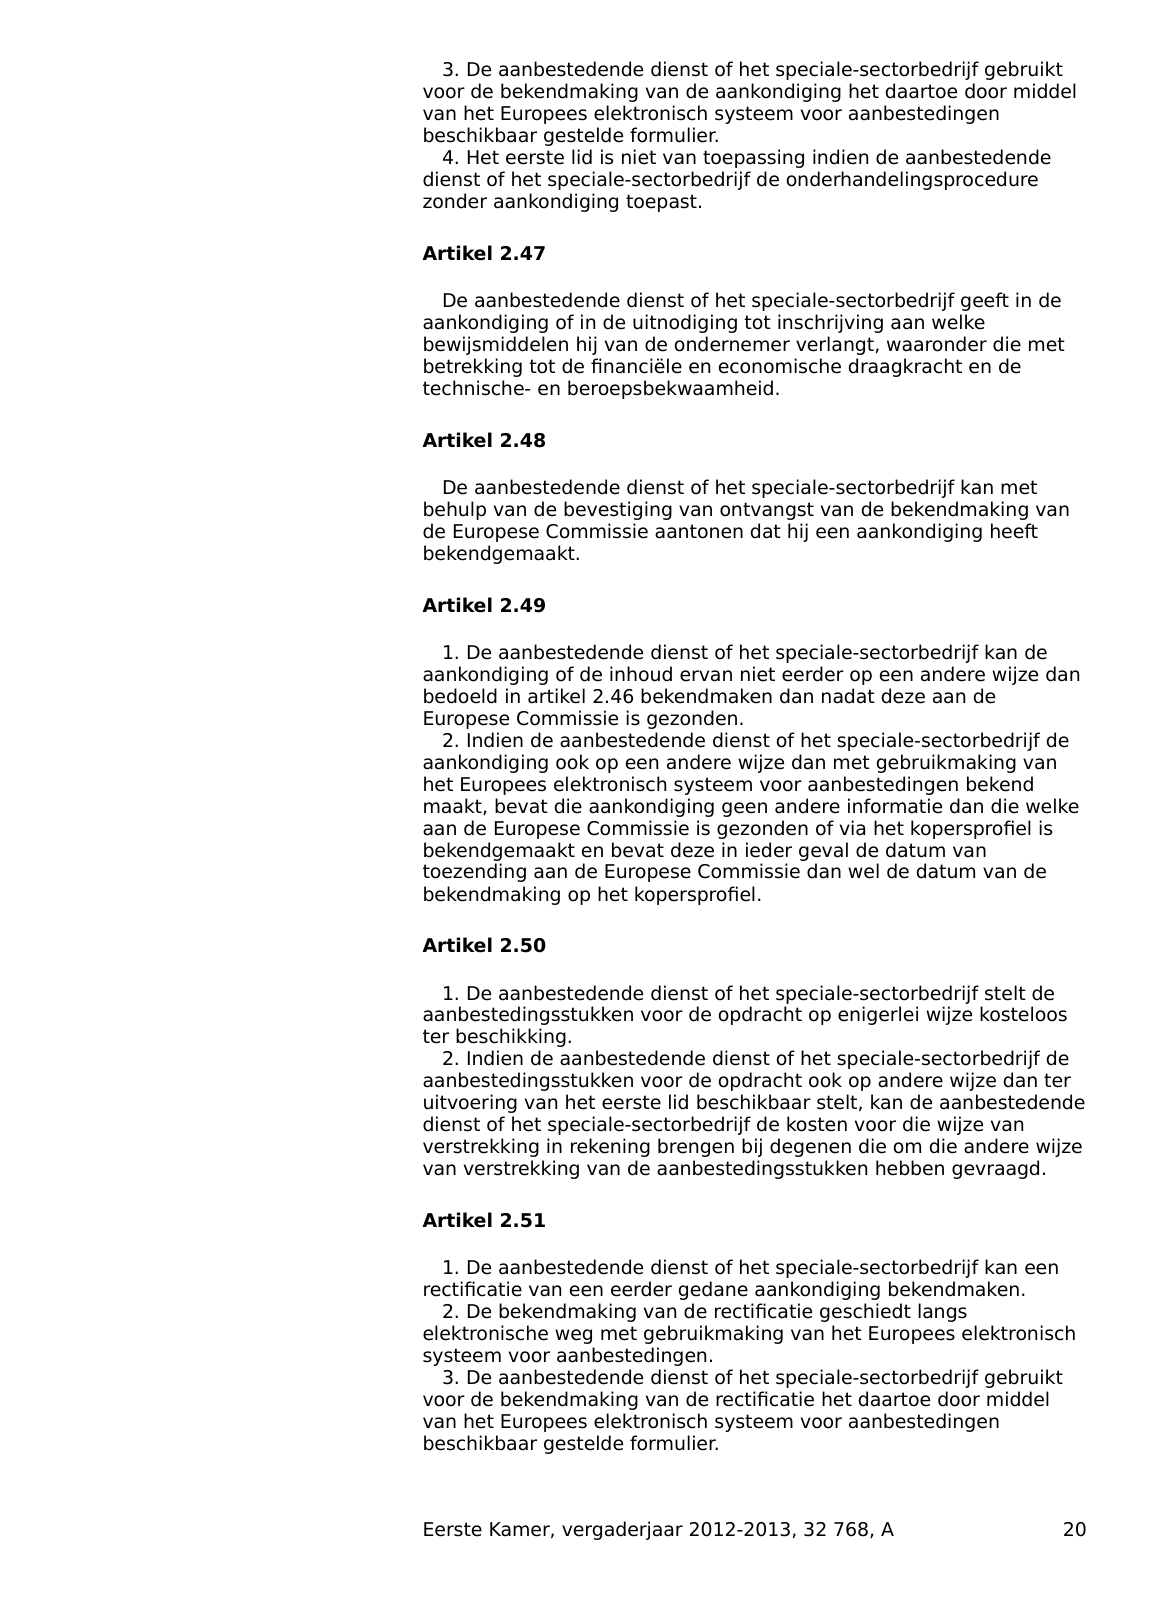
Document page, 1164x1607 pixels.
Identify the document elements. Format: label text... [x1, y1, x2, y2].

subtitle Artikel 2.47 [422, 243, 1087, 265]
text 2. Indien de aanbestedende dienst of het speciale-sectorbedrijf de aanbestedingsstukken voor de opdracht ook op andere wijze dan ter uitvoering van het eerste lid beschikbaar stelt, kan de aanbestedende dienst of het speciale-sectorbedrijf de kosten voor die wijze van verstrekking in rekening brengen bij degenen die om die andere wijze van verstrekking van de aanbestedingsstukken hebben gevraagd. [422, 1048, 1087, 1180]
text De aanbestedende dienst of het speciale-sectorbedrijf kan met behulp van de bevestiging van ontvangst van de bekendmaking van de Europese Commissie aantonen dat hij een aankondiging heeft bekendgemaakt. [422, 477, 1087, 565]
text 4. Het eerste lid is niet van toepassing indien de aanbestedende dienst of het speciale-sectorbedrijf de onderhandelingsprocedure zonder aankondiging toepast. [422, 147, 1087, 213]
text 2. De bekendmaking van de rectificatie geschiedt langs elektronische weg met gebruikmaking van het Europees elektronisch systeem voor aanbestedingen. [422, 1301, 1087, 1367]
text 1. De aanbestedende dienst of het speciale-sectorbedrijf kan een rectificatie van een eerder gedane aankondiging bekendmaken. [422, 1257, 1087, 1301]
subtitle Artikel 2.49 [422, 595, 1087, 617]
subtitle Artikel 2.48 [422, 430, 1087, 452]
subtitle Artikel 2.50 [422, 935, 1087, 957]
subtitle Artikel 2.51 [422, 1210, 1087, 1232]
text 2. Indien de aanbestedende dienst of het speciale-sectorbedrijf de aankondiging ook op een andere wijze dan met gebruikmaking van het Europees elektronisch systeem voor aanbestedingen bekend maakt, bevat die aankondiging geen andere informatie dan die welke aan de Europese Commissie is gezonden of via het kopersprofiel is bekendgemaakt en bevat deze in ieder geval de datum van toezending aan de Europese Commissie dan wel de datum van de bekendmaking op het kopersprofiel. [422, 729, 1087, 905]
text 3. De aanbestedende dienst of het speciale-sectorbedrijf gebruikt voor de bekendmaking van de rectificatie het daartoe door middel van het Europees elektronisch systeem voor aanbestedingen beschikbaar gestelde formulier. [422, 1367, 1087, 1455]
text 3. De aanbestedende dienst of het speciale-sectorbedrijf gebruikt voor de bekendmaking van de aankondiging het daartoe door middel van het Europees elektronisch systeem voor aanbestedingen beschikbaar gestelde formulier. [422, 59, 1087, 147]
text 1. De aanbestedende dienst of het speciale-sectorbedrijf kan de aankondiging of de inhoud ervan niet eerder op een andere wijze dan bedoeld in artikel 2.46 bekendmaken dan nadat deze aan de Europese Commissie is gezonden. [422, 642, 1087, 729]
text 1. De aanbestedende dienst of het speciale-sectorbedrijf stelt de aanbestedingsstukken voor de opdracht op enigerlei wijze kosteloos ter beschikking. [422, 982, 1087, 1048]
text De aanbestedende dienst of het speciale-sectorbedrijf geeft in de aankondiging of in de uitnodiging tot inschrijving aan welke bewijsmiddelen hij van de ondernemer verlangt, waaronder die met betrekking tot de financiële en economische draagkracht en de technische- en beroepsbekwaamheid. [422, 290, 1087, 400]
